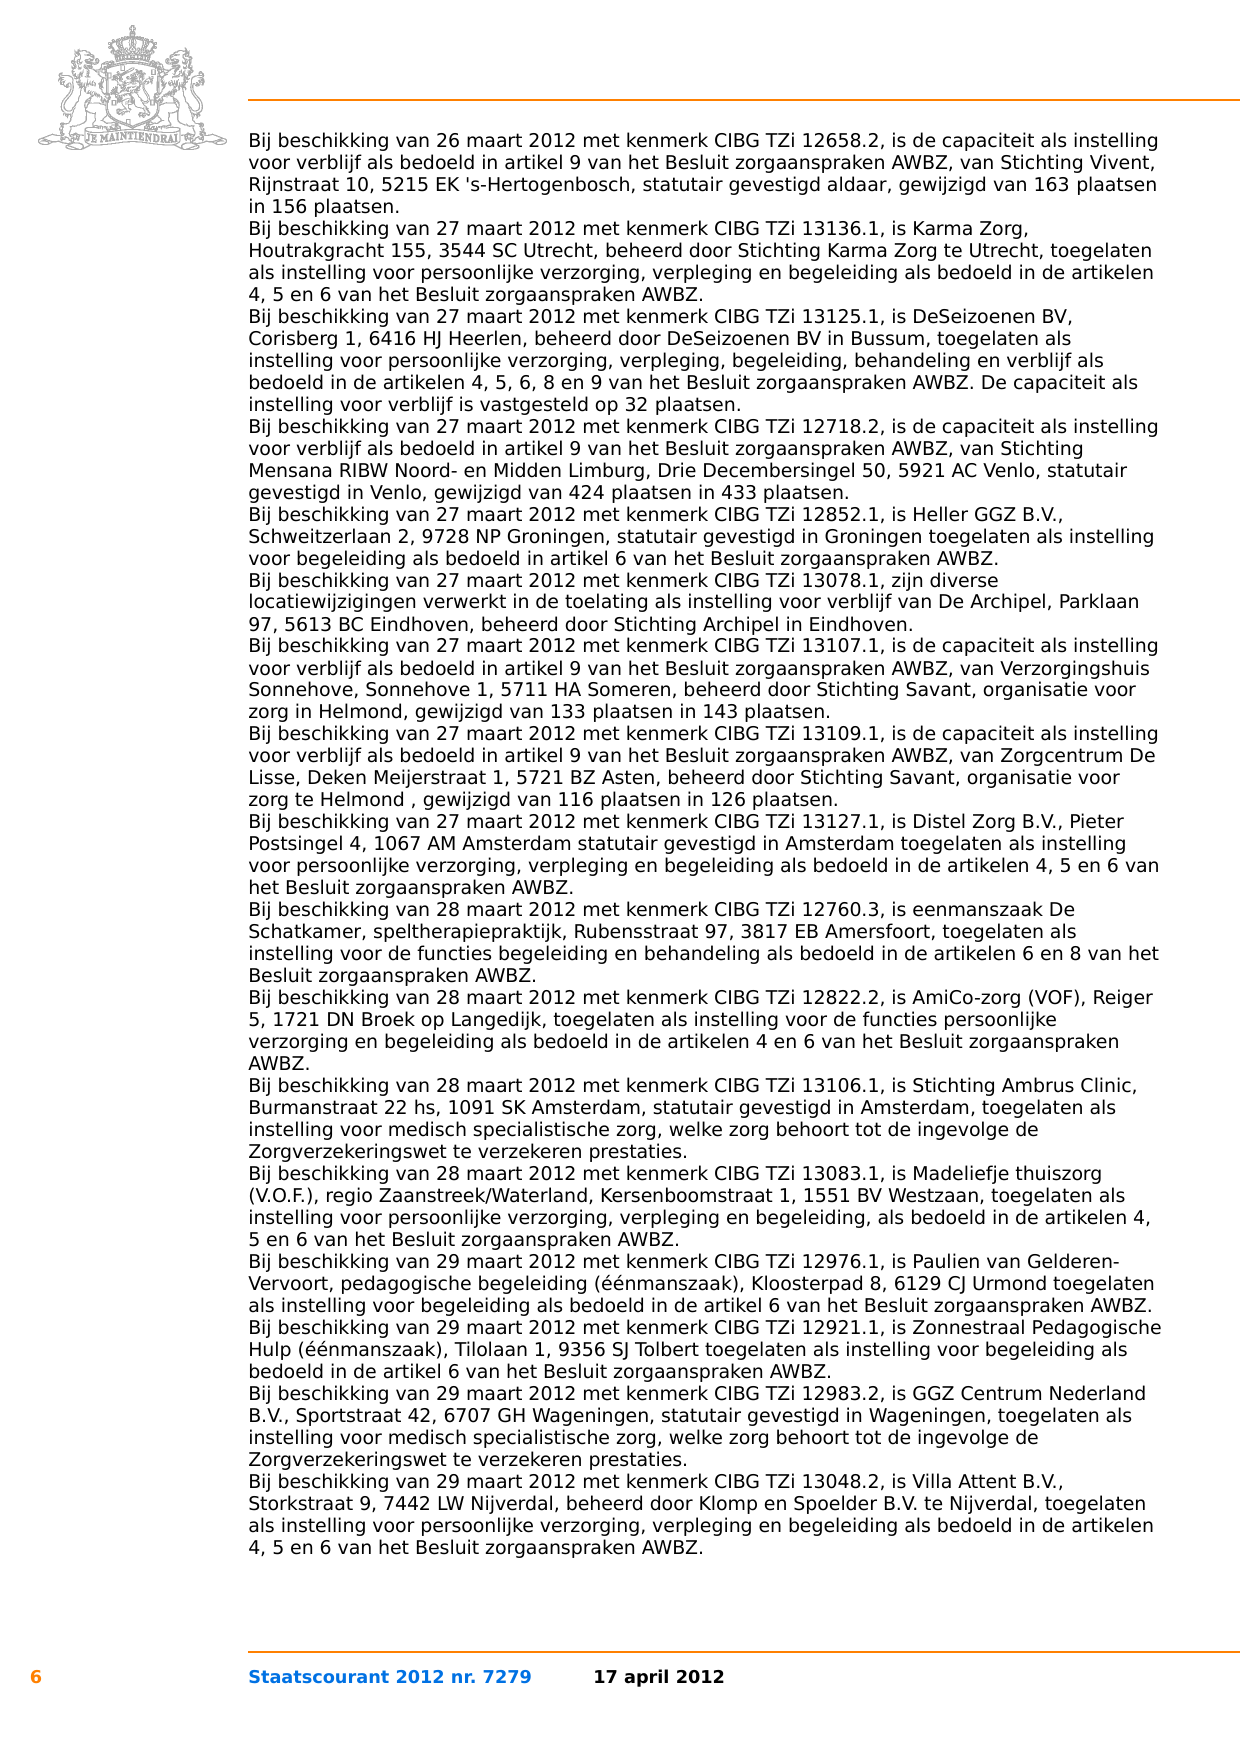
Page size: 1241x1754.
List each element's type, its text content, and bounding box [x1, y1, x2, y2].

text Bij beschikking van 29 maart 2012 met kenmerk CIBG TZi 12976.1, is Paulien van Gelderen-Vervoort, pedagogische begeleiding (éénmanszaak), Kloosterpad 8, 6129 CJ Urmond toegelaten als instelling voor begeleiding als bedoeld in de artikel 6 van het Besluit zorgaanspraken AWBZ. [248, 1251, 1163, 1317]
text Bij beschikking van 27 maart 2012 met kenmerk CIBG TZi 13136.1, is Karma Zorg, Houtrakgracht 155, 3544 SC Utrecht, beheerd door Stichting Karma Zorg te Utrecht, toegelaten als instelling voor persoonlijke verzorging, verpleging en begeleiding als bedoeld in de artikelen 4, 5 en 6 van het Besluit zorgaanspraken AWBZ. [248, 218, 1163, 306]
text Bij beschikking van 29 maart 2012 met kenmerk CIBG TZi 12983.2, is GGZ Centrum Nederland B.V., Sportstraat 42, 6707 GH Wageningen, statutair gevestigd in Wageningen, toegelaten als instelling voor medisch specialistische zorg, welke zorg behoort tot de ingevolge de Zorgverzekeringswet te verzekeren prestaties. [248, 1383, 1163, 1471]
text Bij beschikking van 27 maart 2012 met kenmerk CIBG TZi 13078.1, zijn diverse locatiewijzigingen verwerkt in de toelating als instelling voor verblijf van De Archipel, Parklaan 97, 5613 BC Eindhoven, beheerd door Stichting Archipel in Eindhoven. [248, 569, 1163, 635]
text Bij beschikking van 27 maart 2012 met kenmerk CIBG TZi 13127.1, is Distel Zorg B.V., Pieter Postsingel 4, 1067 AM Amsterdam statutair gevestigd in Amsterdam toegelaten als instelling voor persoonlijke verzorging, verpleging en begeleiding als bedoeld in de artikelen 4, 5 en 6 van het Besluit zorgaanspraken AWBZ. [248, 811, 1163, 899]
text Bij beschikking van 28 maart 2012 met kenmerk CIBG TZi 13106.1, is Stichting Ambrus Clinic, Burmanstraat 22 hs, 1091 SK Amsterdam, statutair gevestigd in Amsterdam, toegelaten als instelling voor medisch specialistische zorg, welke zorg behoort tot de ingevolge de Zorgverzekeringswet te verzekeren prestaties. [248, 1075, 1163, 1163]
text Bij beschikking van 27 maart 2012 met kenmerk CIBG TZi 12852.1, is Heller GGZ B.V., Schweitzerlaan 2, 9728 NP Groningen, statutair gevestigd in Groningen toegelaten als instelling voor begeleiding als bedoeld in artikel 6 van het Besluit zorgaanspraken AWBZ. [248, 503, 1163, 569]
text Bij beschikking van 27 maart 2012 met kenmerk CIBG TZi 12718.2, is de capaciteit als instelling voor verblijf als bedoeld in artikel 9 van het Besluit zorgaanspraken AWBZ, van Stichting Mensana RIBW Noord- en Midden Limburg, Drie Decembersingel 50, 5921 AC Venlo, statutair gevestigd in Venlo, gewijzigd van 424 plaatsen in 433 plaatsen. [248, 416, 1163, 503]
text Bij beschikking van 26 maart 2012 met kenmerk CIBG TZi 12658.2, is de capaciteit als instelling voor verblijf als bedoeld in artikel 9 van het Besluit zorgaanspraken AWBZ, van Stichting Vivent, Rijnstraat 10, 5215 EK 's-Hertogenbosch, statutair gevestigd aldaar, gewijzigd van 163 plaatsen in 156 plaatsen. [248, 130, 1163, 218]
text Bij beschikking van 27 maart 2012 met kenmerk CIBG TZi 13125.1, is DeSeizoenen BV, Corisberg 1, 6416 HJ Heerlen, beheerd door DeSeizoenen BV in Bussum, toegelaten als instelling voor persoonlijke verzorging, verpleging, begeleiding, behandeling en verblijf als bedoeld in de artikelen 4, 5, 6, 8 en 9 van het Besluit zorgaanspraken AWBZ. De capaciteit als instelling voor verblijf is vastgesteld op 32 plaatsen. [248, 306, 1163, 416]
text Bij beschikking van 28 maart 2012 met kenmerk CIBG TZi 12822.2, is AmiCo-zorg (VOF), Reiger 5, 1721 DN Broek op Langedijk, toegelaten als instelling voor de functies persoonlijke verzorging en begeleiding als bedoeld in de artikelen 4 en 6 van het Besluit zorgaanspraken AWBZ. [248, 987, 1163, 1075]
text Bij beschikking van 29 maart 2012 met kenmerk CIBG TZi 12921.1, is Zonnestraal Pedagogische Hulp (éénmanszaak), Tilolaan 1, 9356 SJ Tolbert toegelaten als instelling voor begeleiding als bedoeld in de artikel 6 van het Besluit zorgaanspraken AWBZ. [248, 1317, 1163, 1383]
text Bij beschikking van 27 maart 2012 met kenmerk CIBG TZi 13109.1, is de capaciteit als instelling voor verblijf als bedoeld in artikel 9 van het Besluit zorgaanspraken AWBZ, van Zorgcentrum De Lisse, Deken Meijerstraat 1, 5721 BZ Asten, beheerd door Stichting Savant, organisatie voor zorg te Helmond , gewijzigd van 116 plaatsen in 126 plaatsen. [248, 723, 1163, 811]
text Bij beschikking van 28 maart 2012 met kenmerk CIBG TZi 12760.3, is eenmanszaak De Schatkamer, speltherapiepraktijk, Rubensstraat 97, 3817 EB Amersfoort, toegelaten als instelling voor de functies begeleiding en behandeling als bedoeld in de artikelen 6 en 8 van het Besluit zorgaanspraken AWBZ. [248, 899, 1163, 987]
picture [38, 25, 227, 150]
text Bij beschikking van 28 maart 2012 met kenmerk CIBG TZi 13083.1, is Madeliefje thuiszorg (V.O.F.), regio Zaanstreek/Waterland, Kersenboomstraat 1, 1551 BV Westzaan, toegelaten als instelling voor persoonlijke verzorging, verpleging en begeleiding, als bedoeld in de artikelen 4, 5 en 6 van het Besluit zorgaanspraken AWBZ. [248, 1163, 1163, 1251]
text Bij beschikking van 27 maart 2012 met kenmerk CIBG TZi 13107.1, is de capaciteit als instelling voor verblijf als bedoeld in artikel 9 van het Besluit zorgaanspraken AWBZ, van Verzorgingshuis Sonnehove, Sonnehove 1, 5711 HA Someren, beheerd door Stichting Savant, organisatie voor zorg in Helmond, gewijzigd van 133 plaatsen in 143 plaatsen. [248, 635, 1163, 723]
text Bij beschikking van 29 maart 2012 met kenmerk CIBG TZi 13048.2, is Villa Attent B.V., Storkstraat 9, 7442 LW Nijverdal, beheerd door Klomp en Spoelder B.V. te Nijverdal, toegelaten als instelling voor persoonlijke verzorging, verpleging en begeleiding als bedoeld in de artikelen 4, 5 en 6 van het Besluit zorgaanspraken AWBZ. [248, 1471, 1163, 1558]
